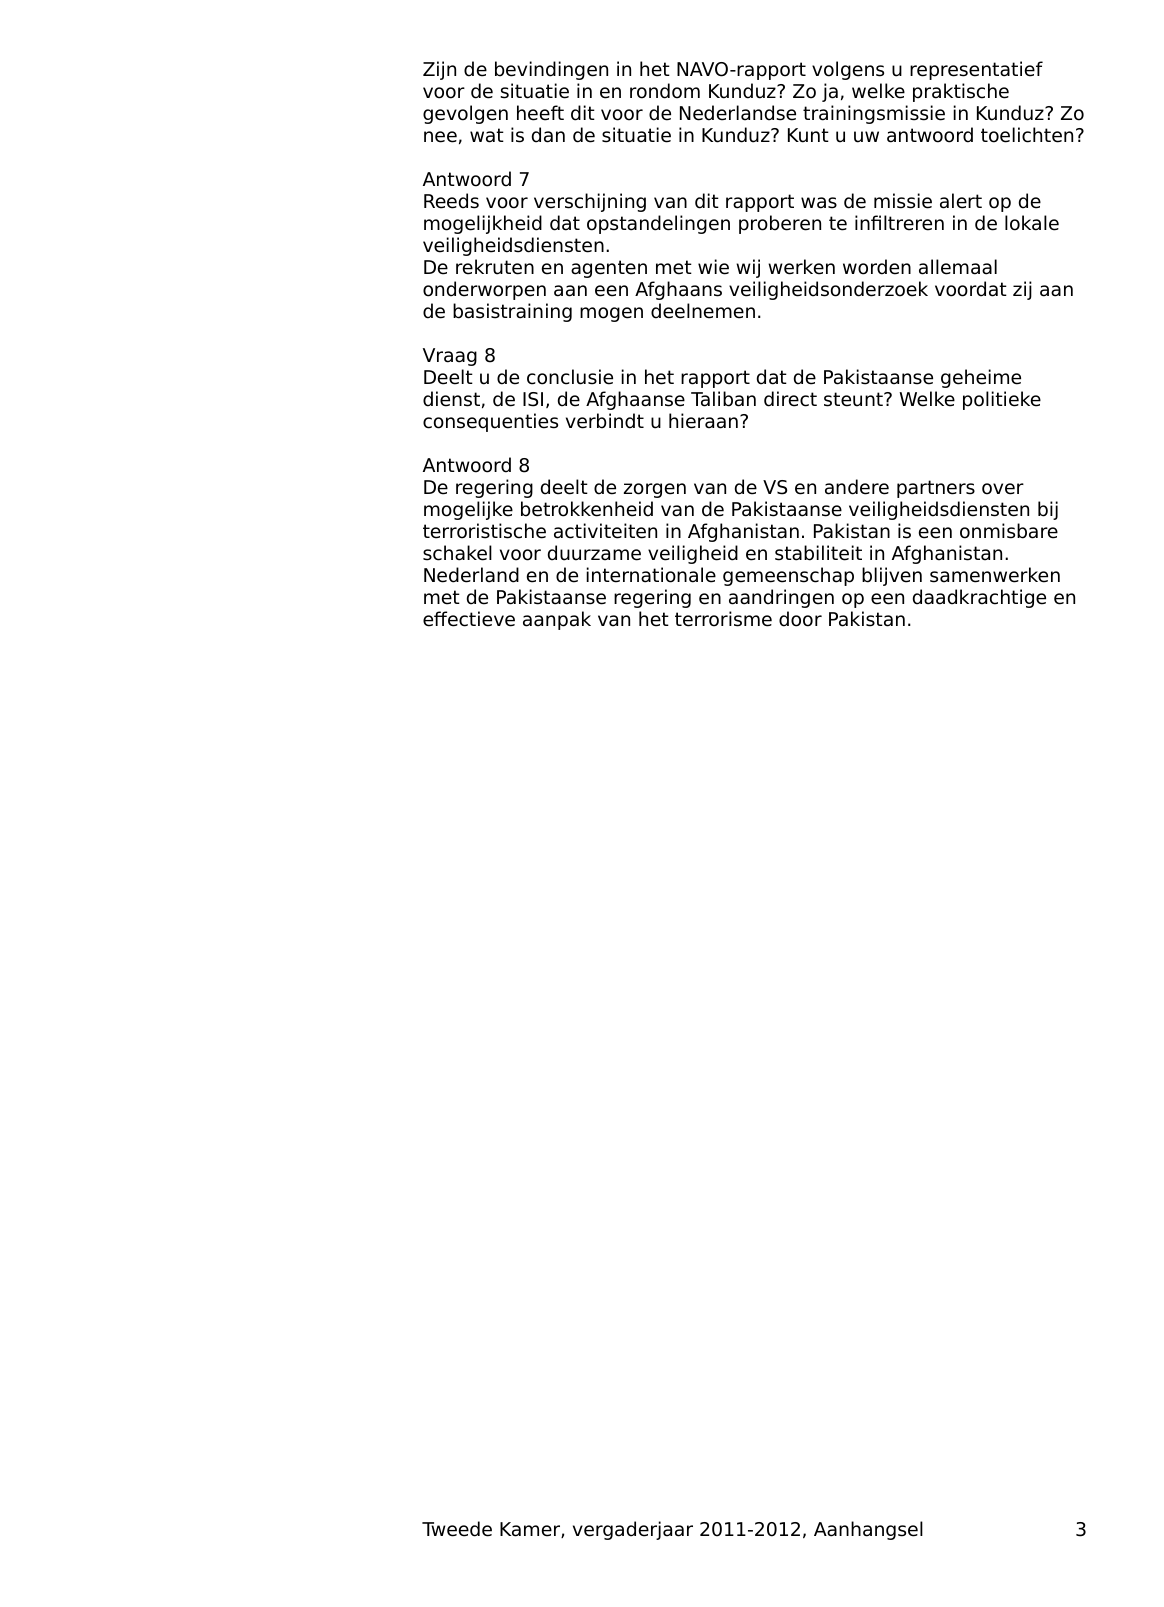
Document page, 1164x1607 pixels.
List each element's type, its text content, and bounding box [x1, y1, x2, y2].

text Antwoord 8 [422, 455, 1087, 477]
text Zijn de bevindingen in het NAVO-rapport volgens u representatief voor de situatie in en rondom Kunduz? Zo ja, welke praktische gevolgen heeft dit voor de Nederlandse trainingsmissie in Kunduz? Zo nee, wat is dan de situatie in Kunduz? Kunt u uw antwoord toelichten? [422, 59, 1087, 147]
text De rekruten en agenten met wie wij werken worden allemaal onderworpen aan een Afghaans veiligheidsonderzoek voordat zij aan de basistraining mogen deelnemen. [422, 257, 1087, 323]
text Reeds voor verschijning van dit rapport was de missie alert op de mogelijkheid dat opstandelingen proberen te infiltreren in de lokale veiligheidsdiensten. [422, 191, 1087, 257]
text Antwoord 7 [422, 169, 1087, 191]
text De regering deelt de zorgen van de VS en andere partners over mogelijke betrokkenheid van de Pakistaanse veiligheidsdiensten bij terroristische activiteiten in Afghanistan. Pakistan is een onmisbare schakel voor duurzame veiligheid en stabiliteit in Afghanistan. Nederland en de internationale gemeenschap blijven samenwerken met de Pakistaanse regering en aandringen op een daadkrachtige en effectieve aanpak van het terrorisme door Pakistan. [422, 477, 1087, 631]
text Deelt u de conclusie in het rapport dat de Pakistaanse geheime dienst, de ISI, de Afghaanse Taliban direct steunt? Welke politieke consequenties verbindt u hieraan? [422, 367, 1087, 433]
text Vraag 8 [422, 345, 1087, 367]
